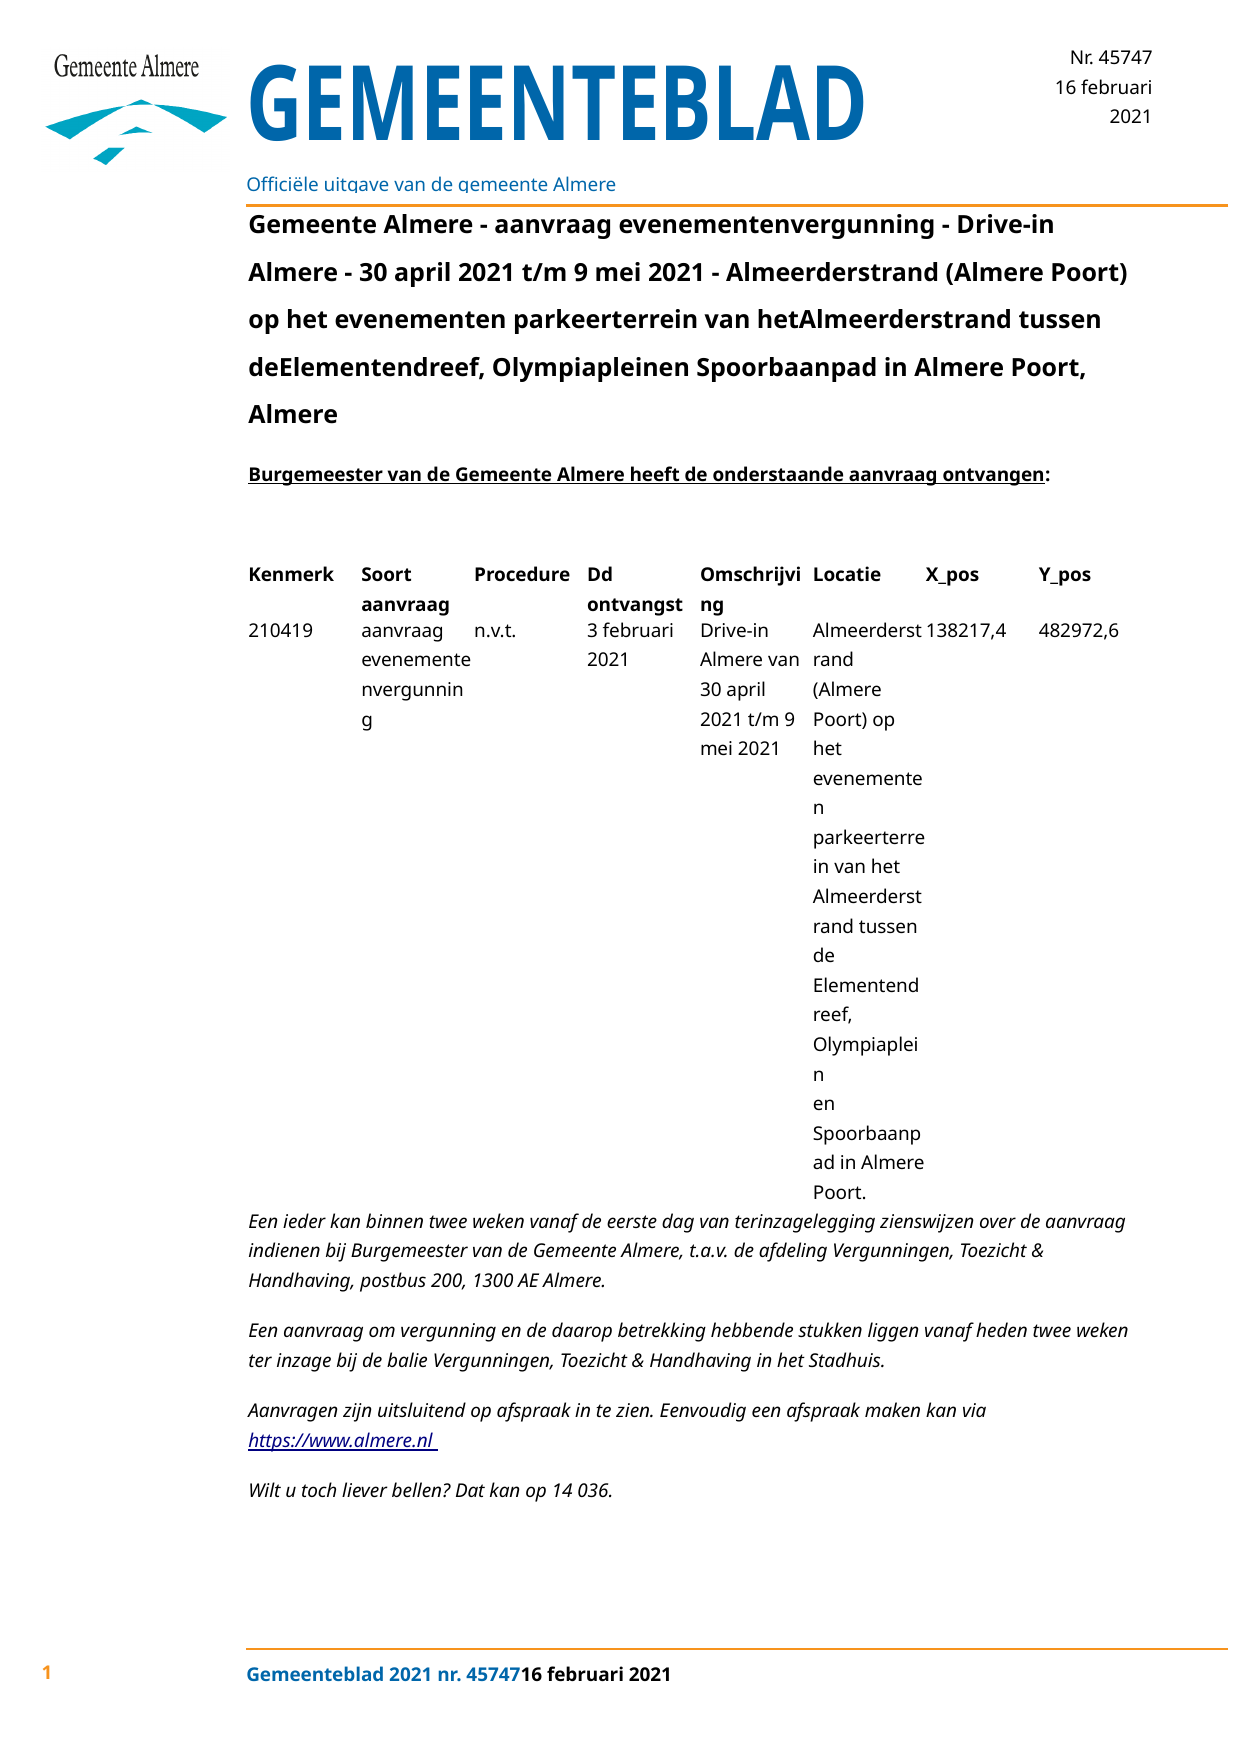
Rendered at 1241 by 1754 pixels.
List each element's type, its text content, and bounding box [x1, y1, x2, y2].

table_header X_pos [926, 562, 1038, 617]
table_cell Drive-in Almere van 30 april 2021 t/m 9 mei 2021 [700, 617, 813, 1205]
table_header Procedure [474, 562, 587, 617]
table_header Locatie [813, 562, 926, 617]
table_header Kenmerk [248, 562, 361, 617]
table_cell 482972,6 [1039, 617, 1152, 1205]
table_header Soort aanvraag [361, 562, 474, 617]
table_cell 138217,4 [926, 617, 1038, 1205]
table_cell n.v.t. [474, 617, 587, 1205]
table_cell 3 februari 2021 [587, 617, 700, 1205]
text Burgemeester van de Gemeente Almere heeft de onderstaande aanvraag ontvangen: [248, 461, 1152, 486]
text Een aanvraag om vergunning en de daarop betrekking hebbende stukken liggen vanaf heden twee weken ter inzage bij de balie Vergunningen, Toezicht & Handhaving in het Stadhuis. [248, 1318, 1152, 1373]
table_header Y_pos [1039, 562, 1152, 617]
table_cell Almeerderstrand (Almere Poort) op het evenementen parkeerterrein van het Almeerderstrand tussen de Elementendreef, Olympiaplein en Spoorbaanpad in Almere Poort. [813, 617, 926, 1205]
text Wilt u toch liever bellen? Dat kan op 14 036. [248, 1478, 1152, 1503]
table_header Omschrijving [700, 562, 813, 617]
text Aanvragen zijn uitsluitend op afspraak in te zien. Eenvoudig een afspraak maken kan via https://www.almere.nl [248, 1398, 1152, 1453]
text Gemeente Almere - aanvraag evenementenvergunning - Drive-in Almere - 30 april 2021 t/m 9 mei 2021 - Almeerderstrand (Almere Poort) op het evenementen parkeerterrein van hetAlmeerderstrand tussen deElementendreef, Olympiapleinen Spoorbaanpad in Almere Poort, Almere [248, 207, 1152, 431]
table_cell aanvraag evenementenvergunning [361, 617, 474, 1205]
table_header Dd ontvangst [587, 562, 700, 617]
text Een ieder kan binnen twee weken vanaf de eerste dag van terinzagelegging zienswijzen over de aanvraag indienen bij Burgemeester van de Gemeente Almere, t.a.v. de afdeling Vergunningen, Toezicht & Handhaving, postbus 200, 1300 AE Almere. [248, 1208, 1152, 1293]
table_cell 210419 [248, 617, 361, 1205]
picture [41, 47, 231, 172]
